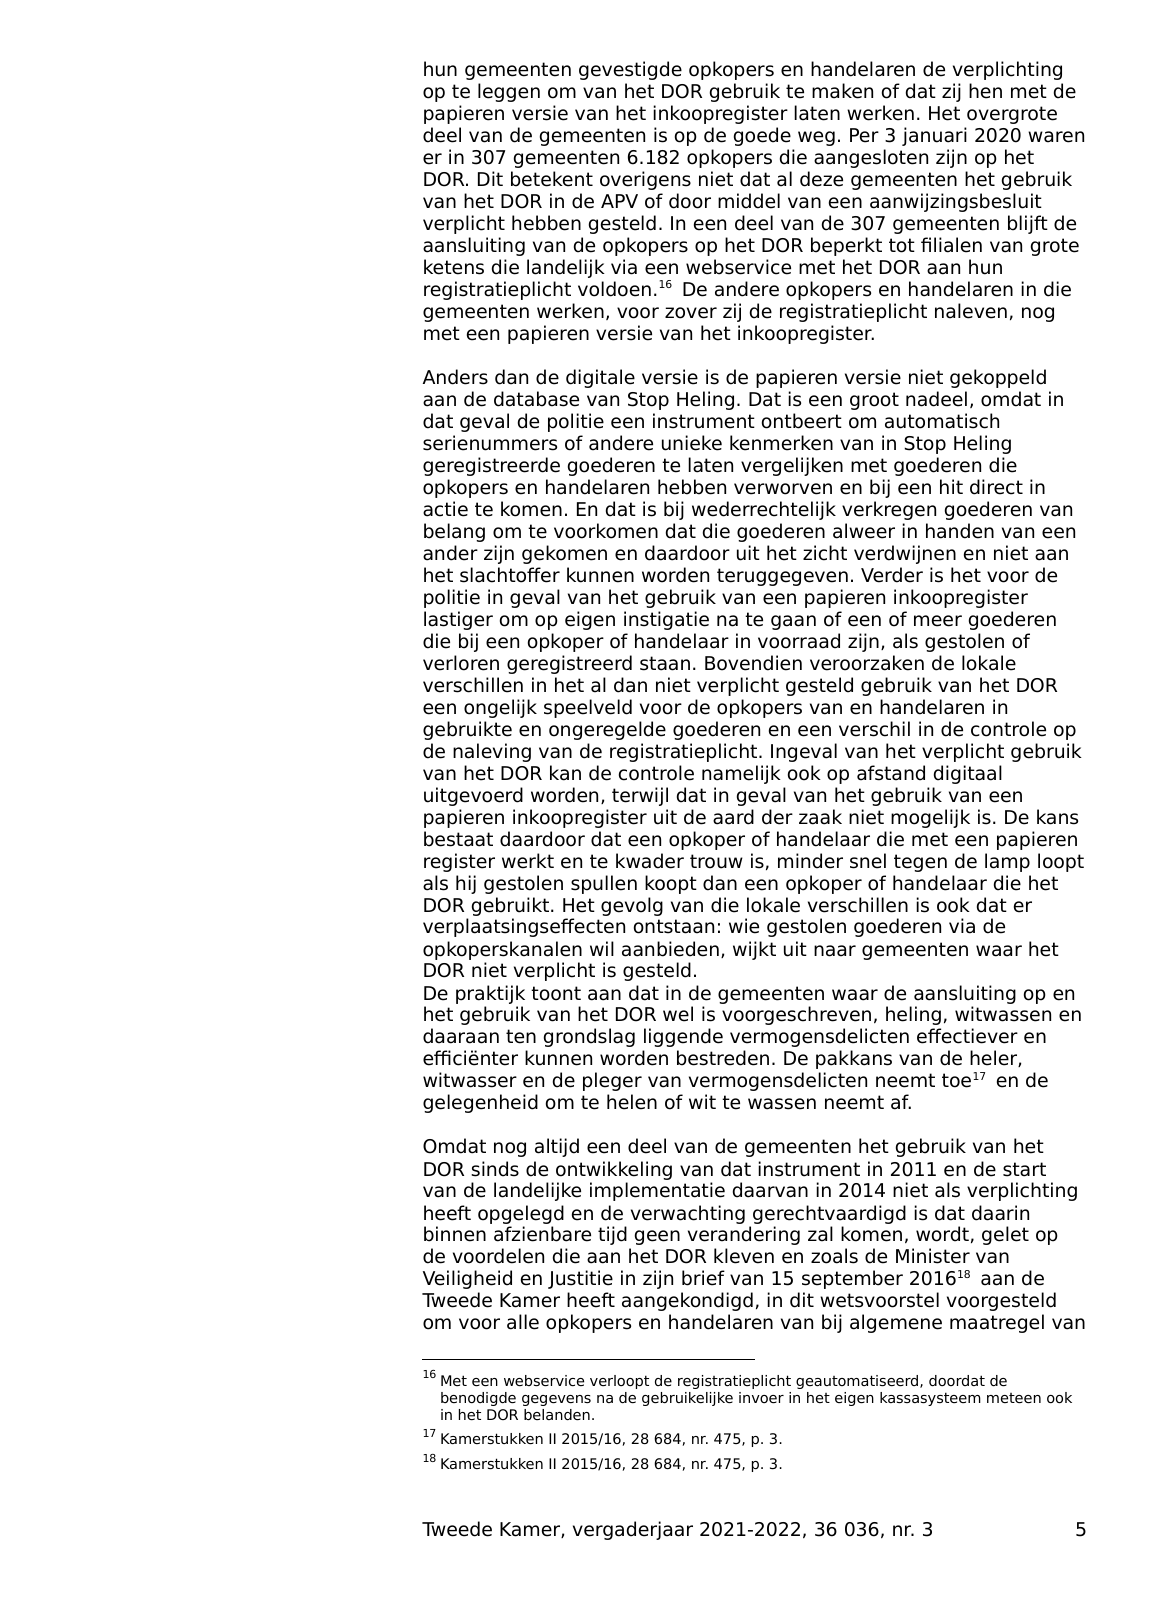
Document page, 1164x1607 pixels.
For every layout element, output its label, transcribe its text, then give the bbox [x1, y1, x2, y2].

text Kamerstukken II 2015/16, 28 684, nr. 475, p. 3. [422, 1452, 1087, 1474]
text Anders dan de digitale versie is de papieren versie niet gekoppeld aan de database van Stop Heling. Dat is een groot nadeel, omdat in dat geval de politie een instrument ontbeert om automatisch serienummers of andere unieke kenmerken van in Stop Heling geregistreerde goederen te laten vergelijken met goederen die opkopers en handelaren hebben verworven en bij een hit direct in actie te komen. En dat is bij wederrechtelijk verkregen goederen van belang om te voorkomen dat die goederen alweer in handen van een ander zijn gekomen en daardoor uit het zicht verdwijnen en niet aan het slachtoffer kunnen worden teruggegeven. Verder is het voor de politie in geval van het gebruik van een papieren inkoopregister lastiger om op eigen instigatie na te gaan of een of meer goederen die bij een opkoper of handelaar in voorraad zijn, als gestolen of verloren geregistreerd staan. Bovendien veroorzaken de lokale verschillen in het al dan niet verplicht gesteld gebruik van het DOR een ongelijk speelveld voor de opkopers van en handelaren in gebruikte en ongeregelde goederen en een verschil in de controle op de naleving van de registratieplicht. Ingeval van het verplicht gebruik van het DOR kan de controle namelijk ook op afstand digitaal uitgevoerd worden, terwijl dat in geval van het gebruik van een papieren inkoopregister uit de aard der zaak niet mogelijk is. De kans bestaat daardoor dat een opkoper of handelaar die met een papieren register werkt en te kwader trouw is, minder snel tegen de lamp loopt als hij gestolen spullen koopt dan een opkoper of handelaar die het DOR gebruikt. Het gevolg van die lokale verschillen is ook dat er verplaatsingseffecten ontstaan: wie gestolen goederen via de opkoperskanalen wil aanbieden, wijkt uit naar gemeenten waar het DOR niet verplicht is gesteld. [422, 367, 1087, 982]
text hun gemeenten gevestigde opkopers en handelaren de verplichting op te leggen om van het DOR gebruik te maken of dat zij hen met de papieren versie van het inkoopregister laten werken. Het overgrote deel van de gemeenten is op de goede weg. Per 3 januari 2020 waren er in 307 gemeenten 6.182 opkopers die aangesloten zijn op het DOR. Dit betekent overigens niet dat al deze gemeenten het gebruik van het DOR in de APV of door middel van een aanwijzingsbesluit verplicht hebben gesteld. In een deel van de 307 gemeenten blijft de aansluiting van de opkopers op het DOR beperkt tot filialen van grote ketens die landelijk via een webservice met het DOR aan hun registratieplicht voldoen. De andere opkopers en handelaren in die gemeenten werken, voor zover zij de registratieplicht naleven, nog met een papieren versie van het inkoopregister. [422, 59, 1087, 345]
text De praktijk toont aan dat in de gemeenten waar de aansluiting op en het gebruik van het DOR wel is voorgeschreven, heling, witwassen en daaraan ten grondslag liggende vermogensdelicten effectiever en efficiënter kunnen worden bestreden. De pakkans van de heler, witwasser en de pleger van vermogensdelicten neemt toe en de gelegenheid om te helen of wit te wassen neemt af. [422, 982, 1087, 1114]
text Kamerstukken II 2015/16, 28 684, nr. 475, p. 3. [422, 1427, 1087, 1449]
text Met een webservice verloopt de registratieplicht geautomatiseerd, doordat de benodigde gegevens na de gebruikelijke invoer in het eigen kassasysteem meteen ook in het DOR belanden. [422, 1368, 1087, 1424]
text Omdat nog altijd een deel van de gemeenten het gebruik van het DOR sinds de ontwikkeling van dat instrument in 2011 en de start van de landelijke implementatie daarvan in 2014 niet als verplichting heeft opgelegd en de verwachting gerechtvaardigd is dat daarin binnen afzienbare tijd geen verandering zal komen, wordt, gelet op de voordelen die aan het DOR kleven en zoals de Minister van Veiligheid en Justitie in zijn brief van 15 september 2016 aan de Tweede Kamer heeft aangekondigd, in dit wetsvoorstel voorgesteld om voor alle opkopers en handelaren van bij algemene maatregel van [422, 1136, 1087, 1334]
